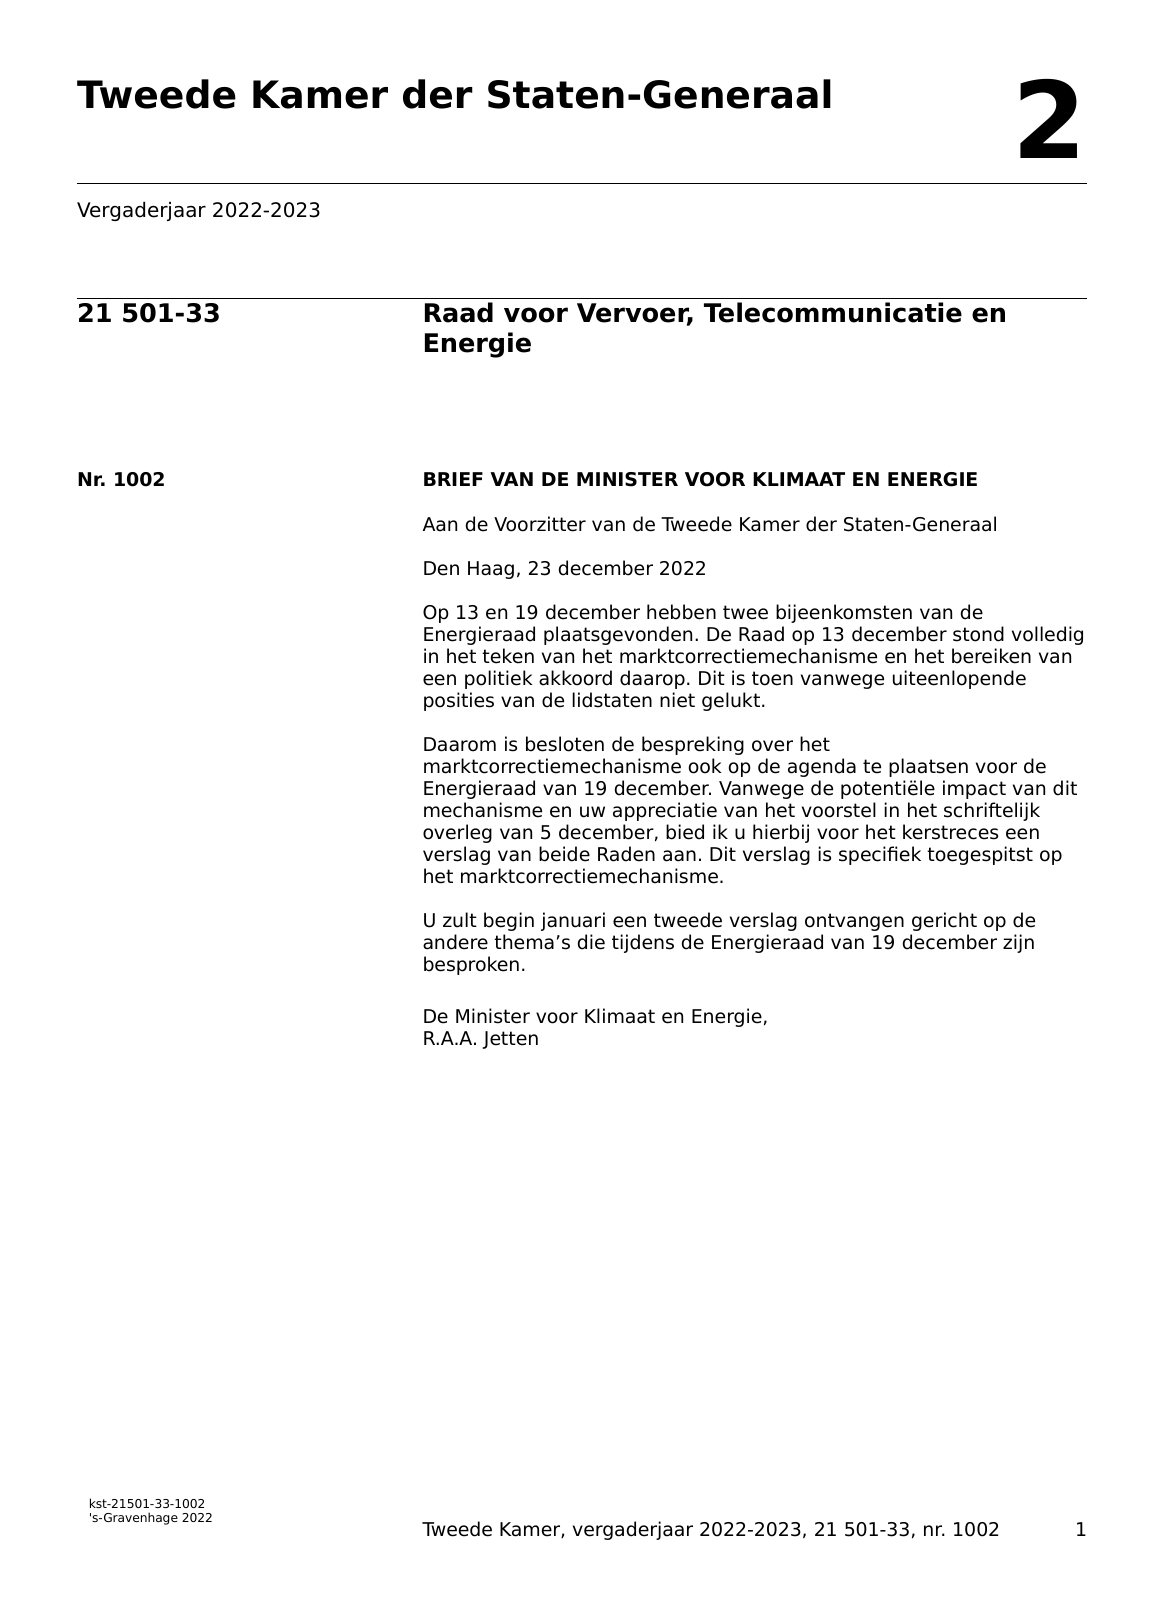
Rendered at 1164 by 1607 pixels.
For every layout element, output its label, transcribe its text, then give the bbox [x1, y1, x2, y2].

subtitle 21 501-33 Raad voor Vervoer, Telecommunicatie en Energie [77, 299, 1087, 358]
subtitle Nr. 1002 BRIEF VAN DE MINISTER VOOR KLIMAAT EN ENERGIE [77, 469, 1087, 491]
text 's-Gravenhage 2022 [88, 1511, 323, 1525]
table_header Tweede Kamer der Staten-Generaal [77, 59, 886, 183]
text kst-21501-33-1002 [88, 1497, 323, 1511]
text Den Haag, 23 december 2022 [422, 558, 1087, 580]
text De Minister voor Klimaat en Energie, R.A.A. Jetten [422, 1006, 1087, 1050]
text Op 13 en 19 december hebben twee bijeenkomsten van de Energieraad plaatsgevonden. De Raad op 13 december stond volledig in het teken van het marktcorrectiemechanisme en het bereiken van een politiek akkoord daarop. Dit is toen vanwege uiteenlopende posities van de lidstaten niet gelukt. [422, 602, 1087, 712]
text Daarom is besloten de bespreking over het marktcorrectiemechanisme ook op de agenda te plaatsen voor de Energieraad van 19 december. Vanwege de potentiële impact van dit mechanisme en uw appreciatie van het voorstel in het schriftelijk overleg van 5 december, bied ik u hierbij voor het kerstreces een verslag van beide Raden aan. Dit verslag is specifiek toegespitst op het marktcorrectiemechanisme. [422, 734, 1087, 888]
text Aan de Voorzitter van de Tweede Kamer der Staten-Generaal [422, 513, 1087, 536]
text U zult begin januari een tweede verslag ontvangen gericht op de andere thema’s die tijdens de Energieraad van 19 december zijn besproken. [422, 910, 1087, 976]
table_cell Vergaderjaar 2022-2023 [77, 184, 1087, 298]
table_header 2 [886, 59, 1087, 183]
